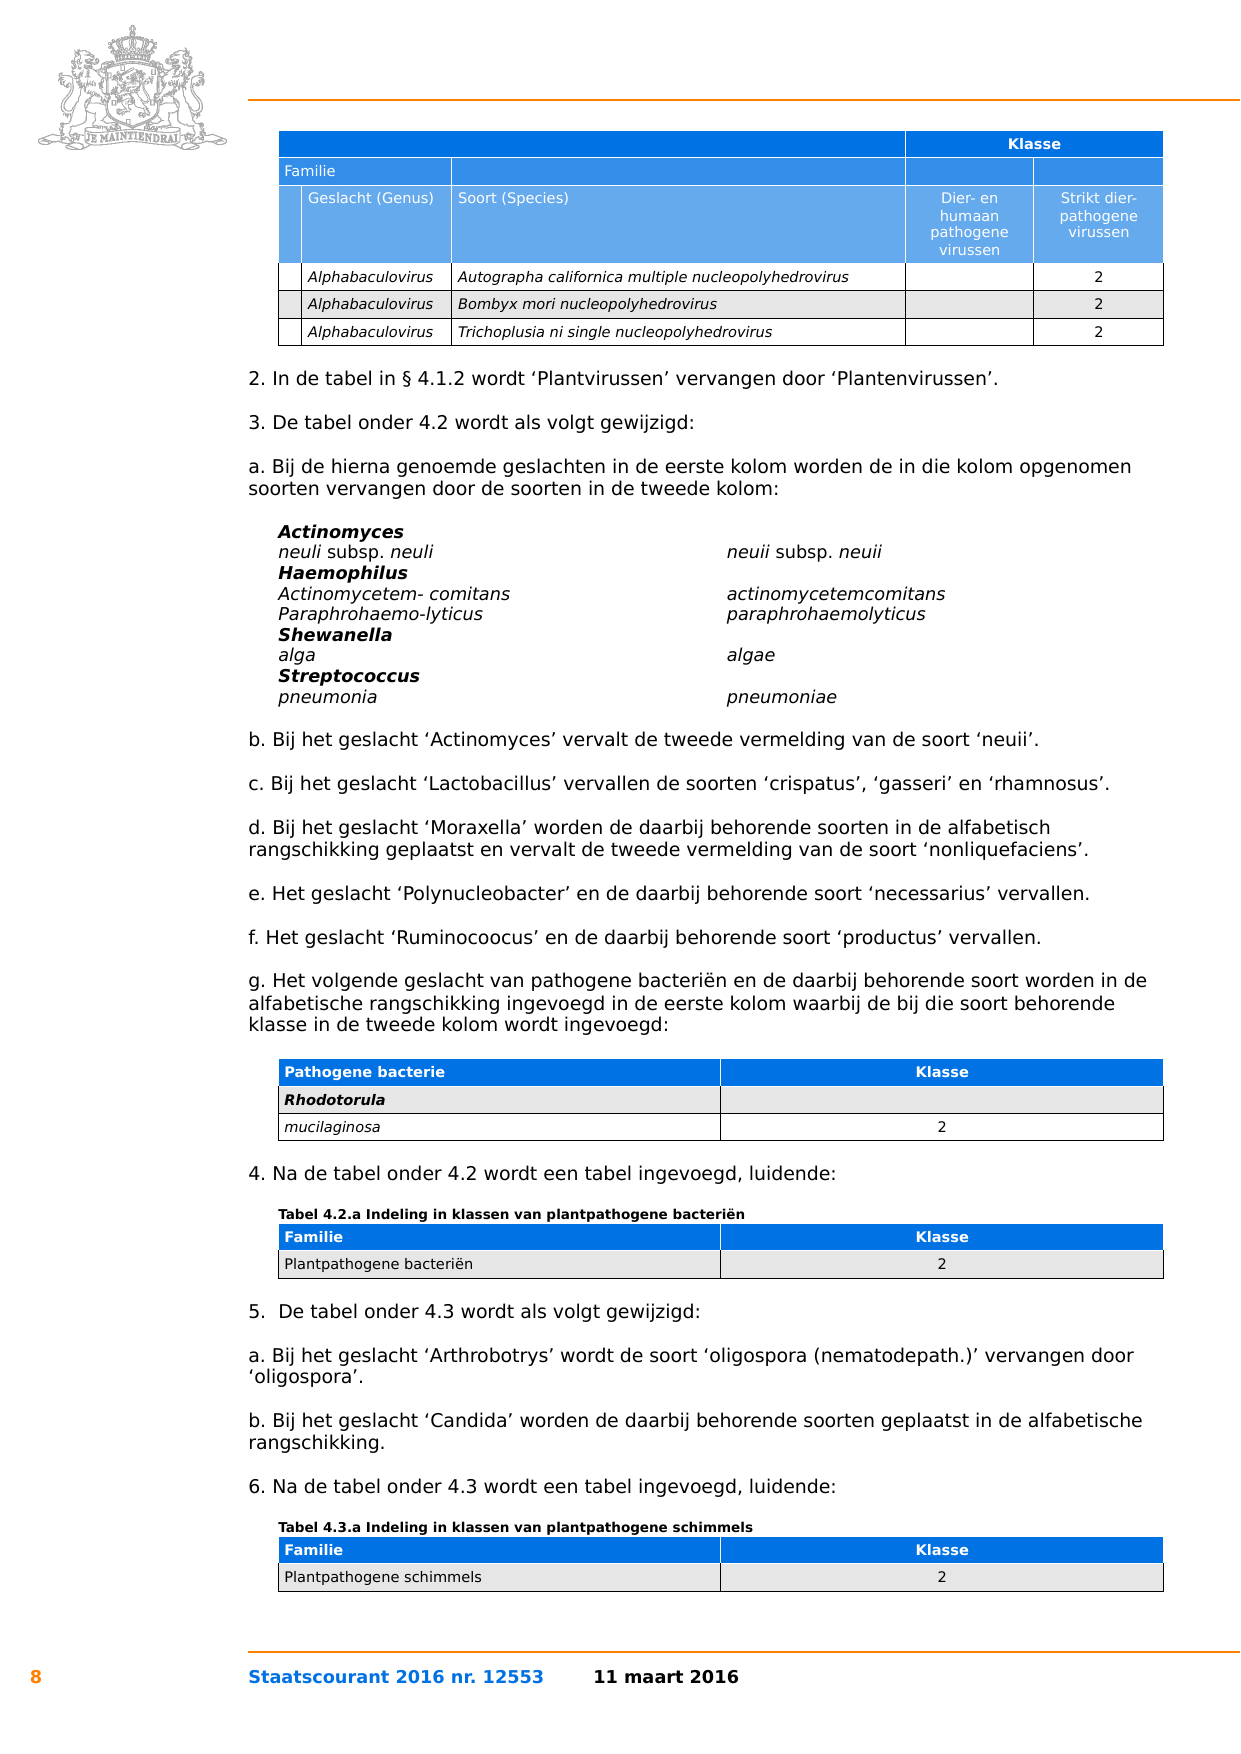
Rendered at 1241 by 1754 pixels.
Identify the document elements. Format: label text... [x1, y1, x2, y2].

text 5. De tabel onder 4.3 wordt als volgt gewijzigd: [248, 1301, 1163, 1323]
table_cell Alphabaculovirus [302, 264, 451, 290]
table_cell 2 [1034, 264, 1163, 290]
table_cell Actinomycetem- comitans [278, 584, 721, 604]
table_cell Strikt dier-pathogene virussen [1034, 186, 1163, 263]
table_cell Autographa californica multiple nucleopolyhedrovirus [452, 264, 905, 290]
table_cell Dier- en humaan pathogene virussen [906, 186, 1033, 263]
table_header Pathogene bacterie [279, 1059, 720, 1086]
table_cell Klasse [721, 1537, 1163, 1563]
table_cell pneumonia [278, 687, 721, 707]
table_cell actinomycetemcomitans [721, 584, 1163, 604]
text b. Bij het geslacht ‘Actinomyces’ vervalt de tweede vermelding van de soort ‘neuii’. [248, 729, 1163, 751]
text 6. Na de tabel onder 4.3 wordt een tabel ingevoegd, luidende: [248, 1476, 1163, 1498]
table_cell Rhodotorula [279, 1087, 720, 1113]
table_cell [906, 158, 1033, 185]
table_cell mucilaginosa [279, 1114, 720, 1140]
text b. Bij het geslacht ‘Candida’ worden de daarbij behorende soorten geplaatst in de alfabetische rangschikking. [248, 1410, 1163, 1454]
table_cell Soort (Species) [452, 186, 905, 263]
table_cell [721, 563, 1163, 583]
table_cell Haemophilus [278, 563, 721, 583]
table_cell 2 [1034, 319, 1163, 345]
table_cell Plantpathogene schimmels [279, 1564, 720, 1591]
text 4. Na de tabel onder 4.2 wordt een tabel ingevoegd, luidende: [248, 1163, 1163, 1185]
table_cell [1034, 158, 1163, 185]
table_cell Familie [279, 158, 451, 185]
table_cell paraphrohaemolyticus [721, 604, 1163, 625]
table_cell Shewanella [278, 625, 721, 645]
table_cell [906, 319, 1033, 345]
table_cell 2 [1034, 291, 1163, 318]
table_cell neuli subsp. neuli [278, 542, 721, 563]
table_header [721, 522, 1163, 542]
table_cell algae [721, 645, 1163, 666]
table_cell 2 [721, 1564, 1163, 1591]
table_header [279, 131, 905, 157]
table_cell Familie [279, 1537, 720, 1563]
table_header Klasse [906, 131, 1163, 157]
table_cell Alphabaculovirus [302, 319, 451, 345]
text e. Het geslacht ‘Polynucleobacter’ en de daarbij behorende soort ‘necessarius’ vervallen. [248, 883, 1163, 905]
table_cell 2 [721, 1114, 1163, 1140]
table_cell [452, 158, 905, 185]
table_header Klasse [721, 1059, 1163, 1086]
table_cell [279, 264, 301, 290]
table_cell 2 [721, 1251, 1163, 1278]
text a. Bij de hierna genoemde geslachten in de eerste kolom worden de in die kolom opgenomen soorten vervangen door de soorten in de tweede kolom: [248, 456, 1163, 500]
text d. Bij het geslacht ‘Moraxella’ worden de daarbij behorende soorten in de alfabetisch rangschikking geplaatst en vervalt de tweede vermelding van de soort ‘nonliquefaciens’. [248, 817, 1163, 861]
table_cell [721, 625, 1163, 645]
table_cell [721, 1087, 1163, 1113]
table_cell Trichoplusia ni single nucleopolyhedrovirus [452, 319, 905, 345]
text a. Bij het geslacht ‘Arthrobotrys’ wordt de soort ‘oligospora (nematodepath.)’ vervangen door ‘oligospora’. [248, 1344, 1163, 1388]
text c. Bij het geslacht ‘Lactobacillus’ vervallen de soorten ‘crispatus’, ‘gasseri’ en ‘rhamnosus’. [248, 773, 1163, 795]
table_cell neuii subsp. neuii [721, 542, 1163, 563]
text g. Het volgende geslacht van pathogene bacteriën en de daarbij behorende soort worden in de alfabetische rangschikking ingevoegd in de eerste kolom waarbij de bij die soort behorende klasse in de tweede kolom wordt ingevoegd: [248, 970, 1163, 1036]
table_cell Streptococcus [278, 666, 721, 687]
table_cell Paraphrohaemo-lyticus [278, 604, 721, 625]
table_cell Klasse [721, 1224, 1163, 1250]
table_cell Plantpathogene bacteriën [279, 1251, 720, 1278]
table_cell Bombyx mori nucleopolyhedrovirus [452, 291, 905, 318]
table_cell [721, 666, 1163, 687]
text 3. De tabel onder 4.2 wordt als volgt gewijzigd: [248, 412, 1163, 434]
text 2. In de tabel in § 4.1.2 wordt ‘Plantvirussen’ vervangen door ‘Plantenvirussen’. [248, 368, 1163, 390]
table_cell [906, 264, 1033, 290]
table_header Actinomyces [278, 522, 721, 542]
picture [38, 25, 227, 150]
table_cell Familie [279, 1224, 720, 1250]
table_cell alga [278, 645, 721, 666]
table_cell [906, 291, 1033, 318]
table_cell [279, 291, 301, 318]
table_cell Geslacht (Genus) [302, 186, 451, 263]
table_cell pneumoniae [721, 687, 1163, 707]
table_cell [279, 186, 301, 263]
table_cell [279, 319, 301, 345]
text f. Het geslacht ‘Ruminocoocus’ en de daarbij behorende soort ‘productus’ vervallen. [248, 927, 1163, 948]
table_header Tabel 4.2.a Indeling in klassen van plantpathogene bacteriën [278, 1207, 1163, 1223]
table_header Tabel 4.3.a Indeling in klassen van plantpathogene schimmels [278, 1520, 1163, 1536]
table_cell Alphabaculovirus [302, 291, 451, 318]
